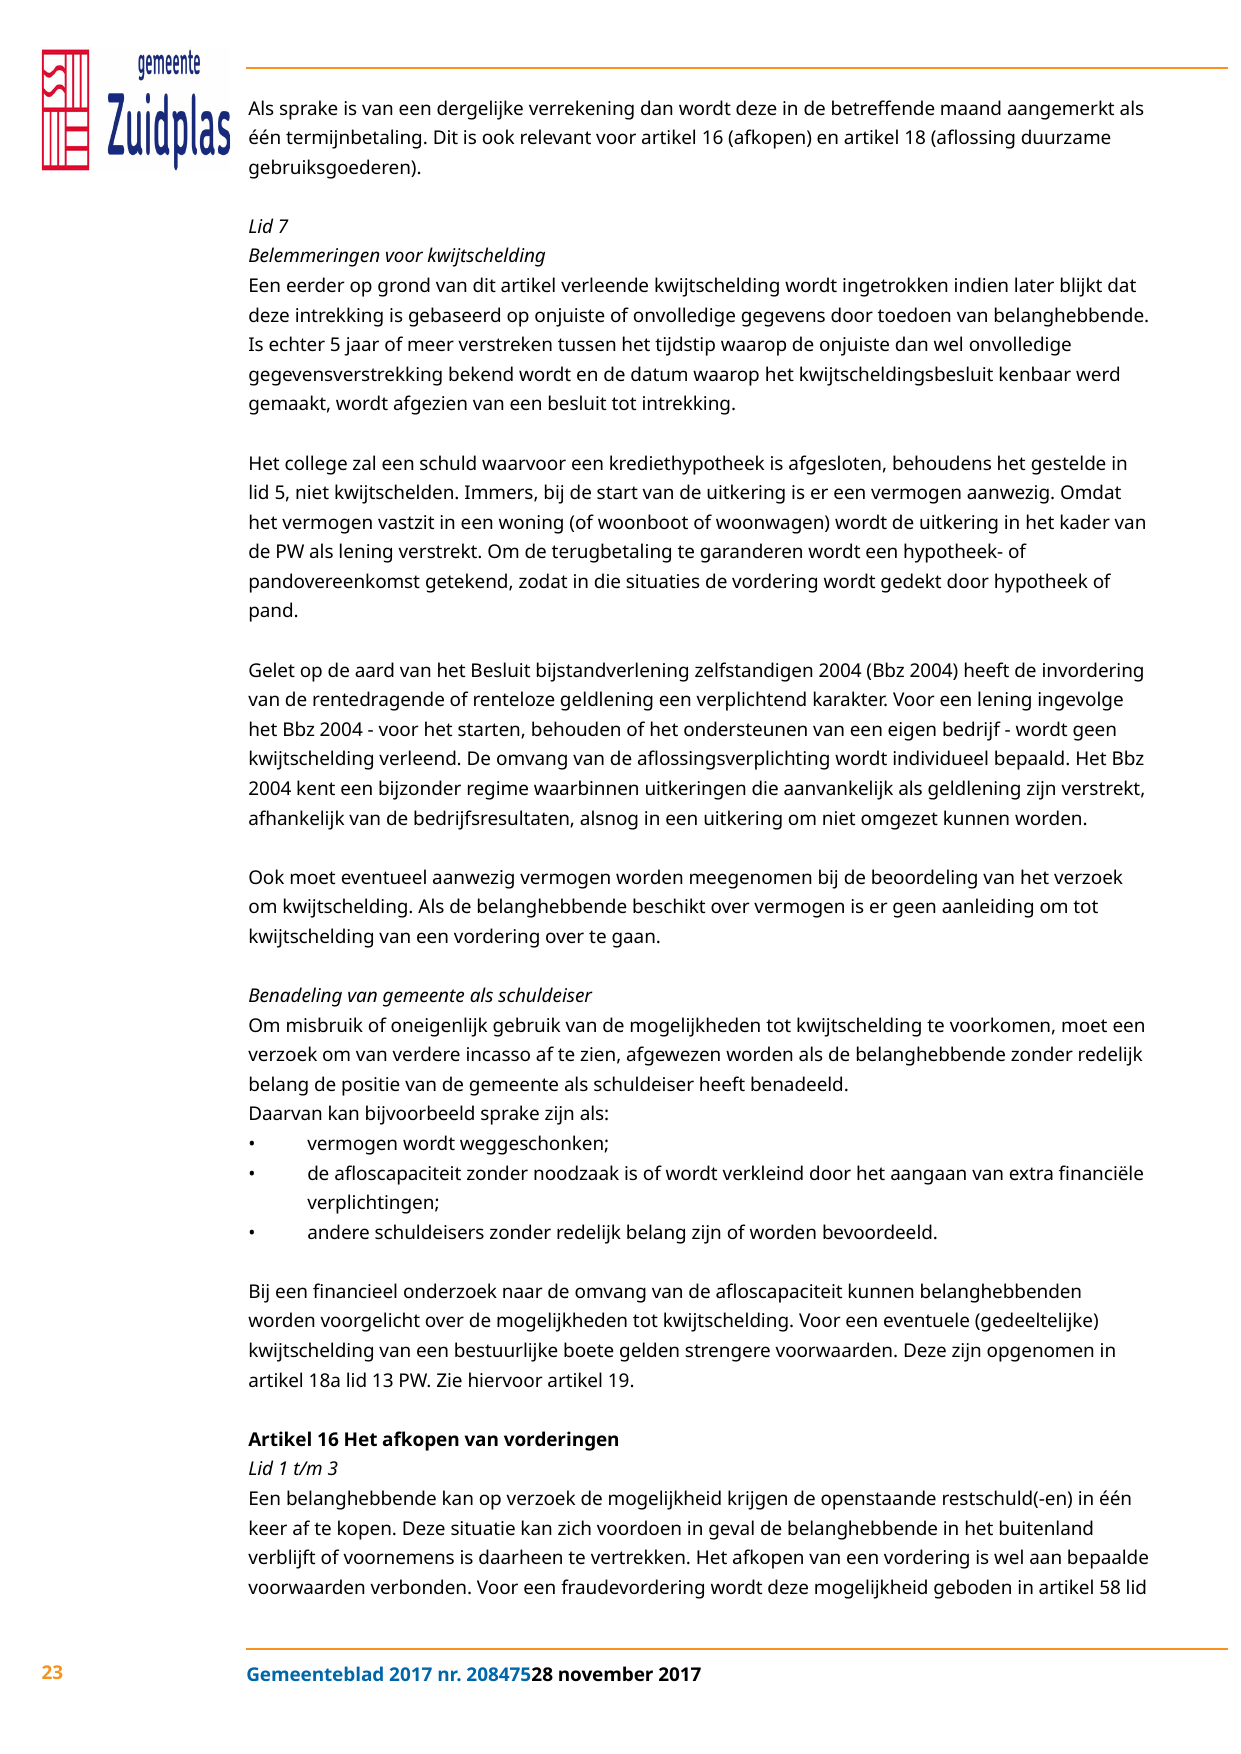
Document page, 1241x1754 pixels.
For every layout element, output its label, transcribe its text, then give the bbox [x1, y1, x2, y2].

text Als sprake is van een dergelijke verrekening dan wordt deze in de betreffende maand aangemerkt als één termijnbetaling. Dit is ook relevant voor artikel 16 (afkopen) en artikel 18 (aflossing duurzame gebruiksgoederen). [248, 95, 1152, 180]
list vermogen wordt weggeschonken; [248, 1130, 1152, 1156]
text Daarvan kan bijvoorbeeld sprake zijn als: [248, 1101, 1152, 1126]
text Benadeling van gemeente als schuldeiser [248, 982, 1152, 1008]
text Bij een financieel onderzoek naar de omvang van de afloscapaciteit kunnen belanghebbenden worden voorgelicht over de mogelijkheden tot kwijtschelding. Voor een eventuele (gedeeltelijke) kwijtschelding van een bestuurlijke boete gelden strengere voorwaarden. Deze zijn opgenomen in artikel 18a lid 13 PW. Zie hiervoor artikel 19. [248, 1278, 1152, 1393]
text Om misbruik of oneigenlijk gebruik van de mogelijkheden tot kwijtschelding te voorkomen, moet een verzoek om van verdere incasso af te zien, afgewezen worden als de belanghebbende zonder redelijk belang de positie van de gemeente als schuldeiser heeft benadeeld. [248, 1012, 1152, 1097]
text Ook moet eventueel aanwezig vermogen worden meegenomen bij de beoordeling van het verzoek om kwijtschelding. Als de belanghebbende beschikt over vermogen is er geen aanleiding om tot kwijtschelding van een vordering over te gaan. [248, 864, 1152, 949]
text Het college zal een schuld waarvoor een krediethypotheek is afgesloten, behoudens het gestelde in lid 5, niet kwijtschelden. Immers, bij de start van de uitkering is er een vermogen aanwezig. Omdat het vermogen vastzit in een woning (of woonboot of woonwagen) wordt de uitkering in het kader van de PW als lening verstrekt. Om de terugbetaling te garanderen wordt een hypotheek- of pandovereenkomst getekend, zodat in die situaties de vordering wordt gedekt door hypotheek of pand. [248, 450, 1152, 623]
picture [41, 47, 231, 172]
text Lid 7 [248, 213, 1152, 239]
list de afloscapaciteit zonder noodzaak is of wordt verkleind door het aangaan van extra financiële verplichtingen; [248, 1160, 1152, 1215]
text Belemmeringen voor kwijtschelding [248, 243, 1152, 268]
text Lid 1 t/m 3 [248, 1456, 1152, 1481]
text Een belanghebbende kan op verzoek de mogelijkheid krijgen de openstaande restschuld(-en) in één keer af te kopen. Deze situatie kan zich voordoen in geval de belanghebbende in het buitenland verblijft of voornemens is daarheen te vertrekken. Het afkopen van een vordering is wel aan bepaalde voorwaarden verbonden. Voor een fraudevordering wordt deze mogelijkheid geboden in artikel 58 lid [248, 1485, 1152, 1600]
text Artikel 16 Het afkopen van vorderingen [248, 1426, 1152, 1452]
text Gelet op de aard van het Besluit bijstandverlening zelfstandigen 2004 (Bbz 2004) heeft de invordering van de rentedragende of renteloze geldlening een verplichtend karakter. Voor een lening ingevolge het Bbz 2004 - voor het starten, behouden of het ondersteunen van een eigen bedrijf - wordt geen kwijtschelding verleend. De omvang van de aflossingsverplichting wordt individueel bepaald. Het Bbz 2004 kent een bijzonder regime waarbinnen uitkeringen die aanvankelijk als geldlening zijn verstrekt, afhankelijk van de bedrijfsresultaten, alsnog in een uitkering om niet omgezet kunnen worden. [248, 657, 1152, 831]
list andere schuldeisers zonder redelijk belang zijn of worden bevoordeeld. [248, 1219, 1152, 1245]
text Een eerder op grond van dit artikel verleende kwijtschelding wordt ingetrokken indien later blijkt dat deze intrekking is gebaseerd op onjuiste of onvolledige gegevens door toedoen van belanghebbende. Is echter 5 jaar of meer verstreken tussen het tijdstip waarop de onjuiste dan wel onvolledige gegevensverstrekking bekend wordt en de datum waarop het kwijtscheldingsbesluit kenbaar werd gemaakt, wordt afgezien van een besluit tot intrekking. [248, 272, 1152, 416]
